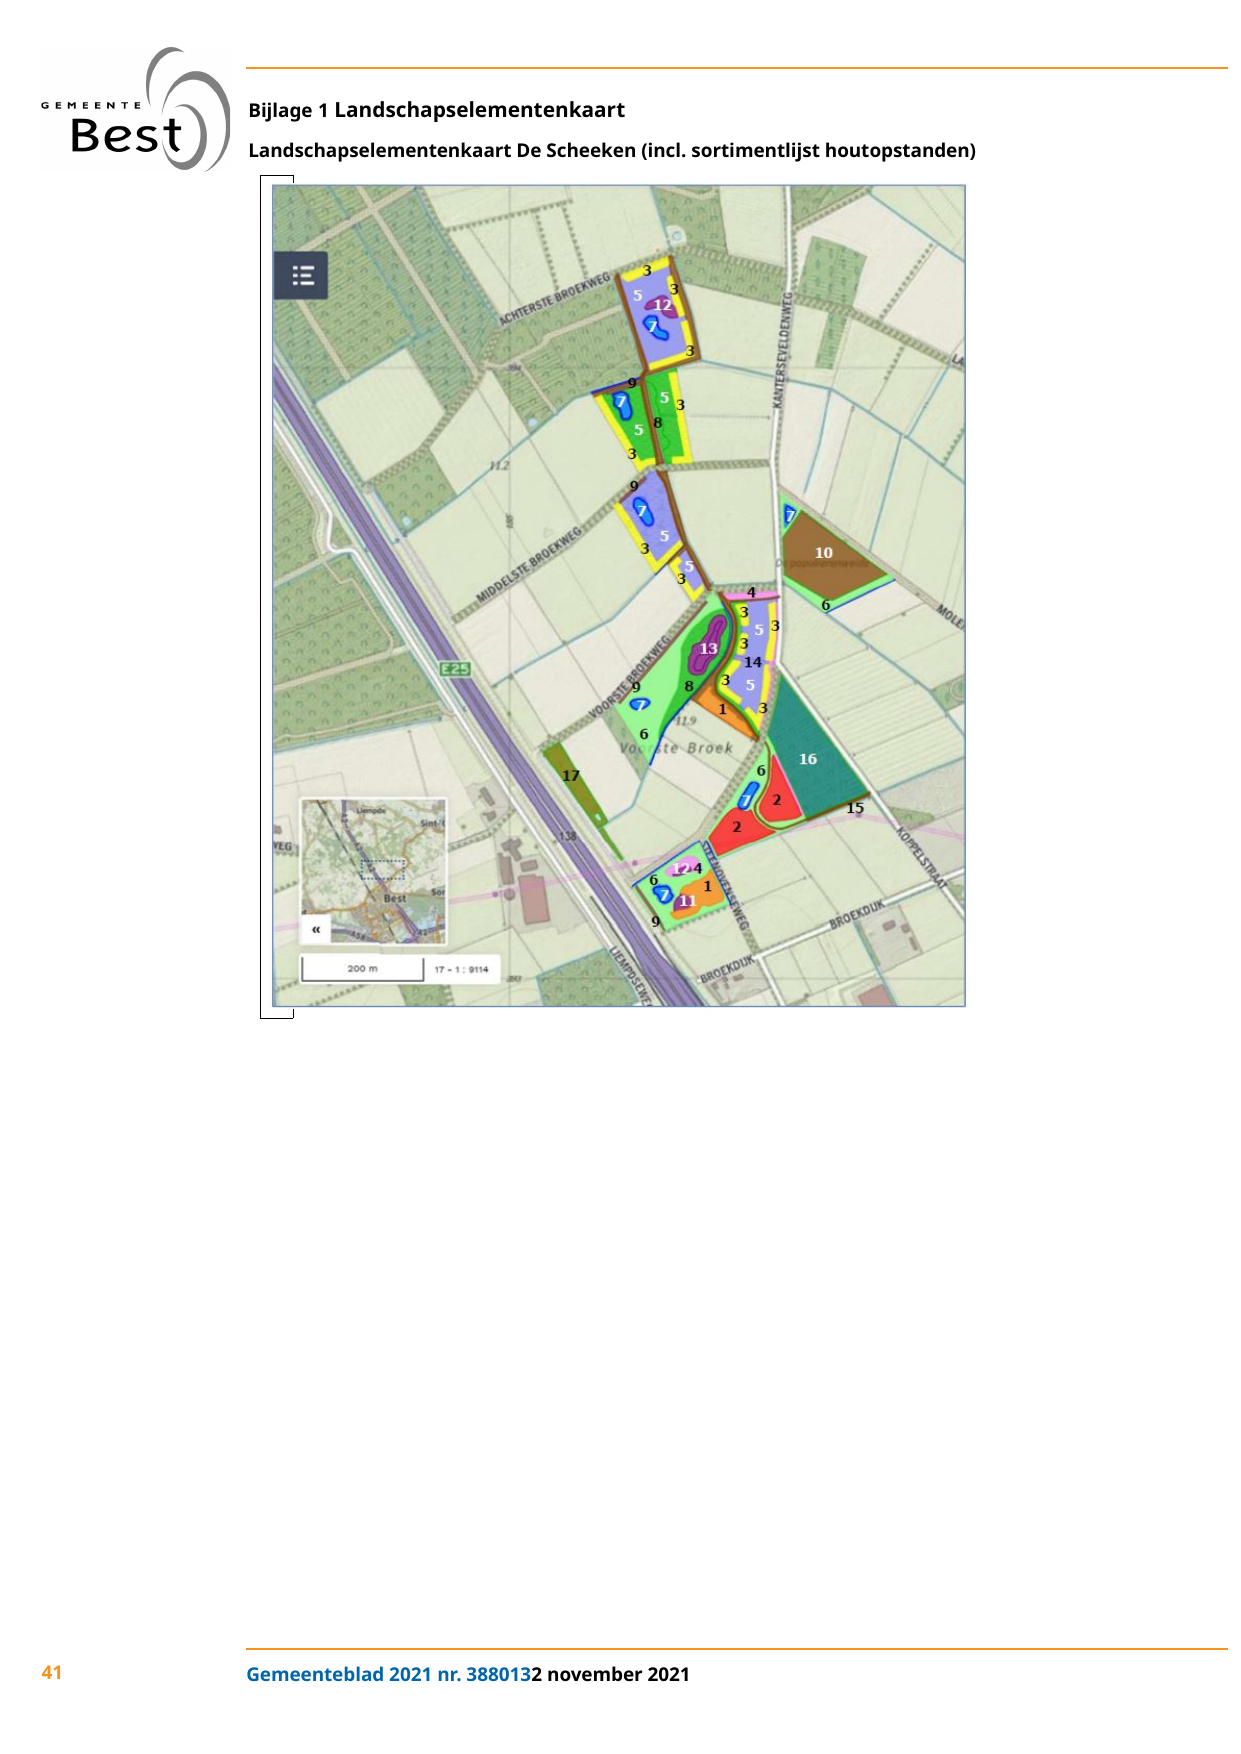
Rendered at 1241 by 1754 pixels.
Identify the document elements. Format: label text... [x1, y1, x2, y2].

picture [268, 183, 969, 1009]
text Landschapselementenkaart De Scheeken (incl. sortimentlijst houtopstanden) [248, 137, 1152, 163]
text Bijlage 1 Landschapselementenkaart [248, 95, 1152, 123]
picture [41, 47, 231, 172]
